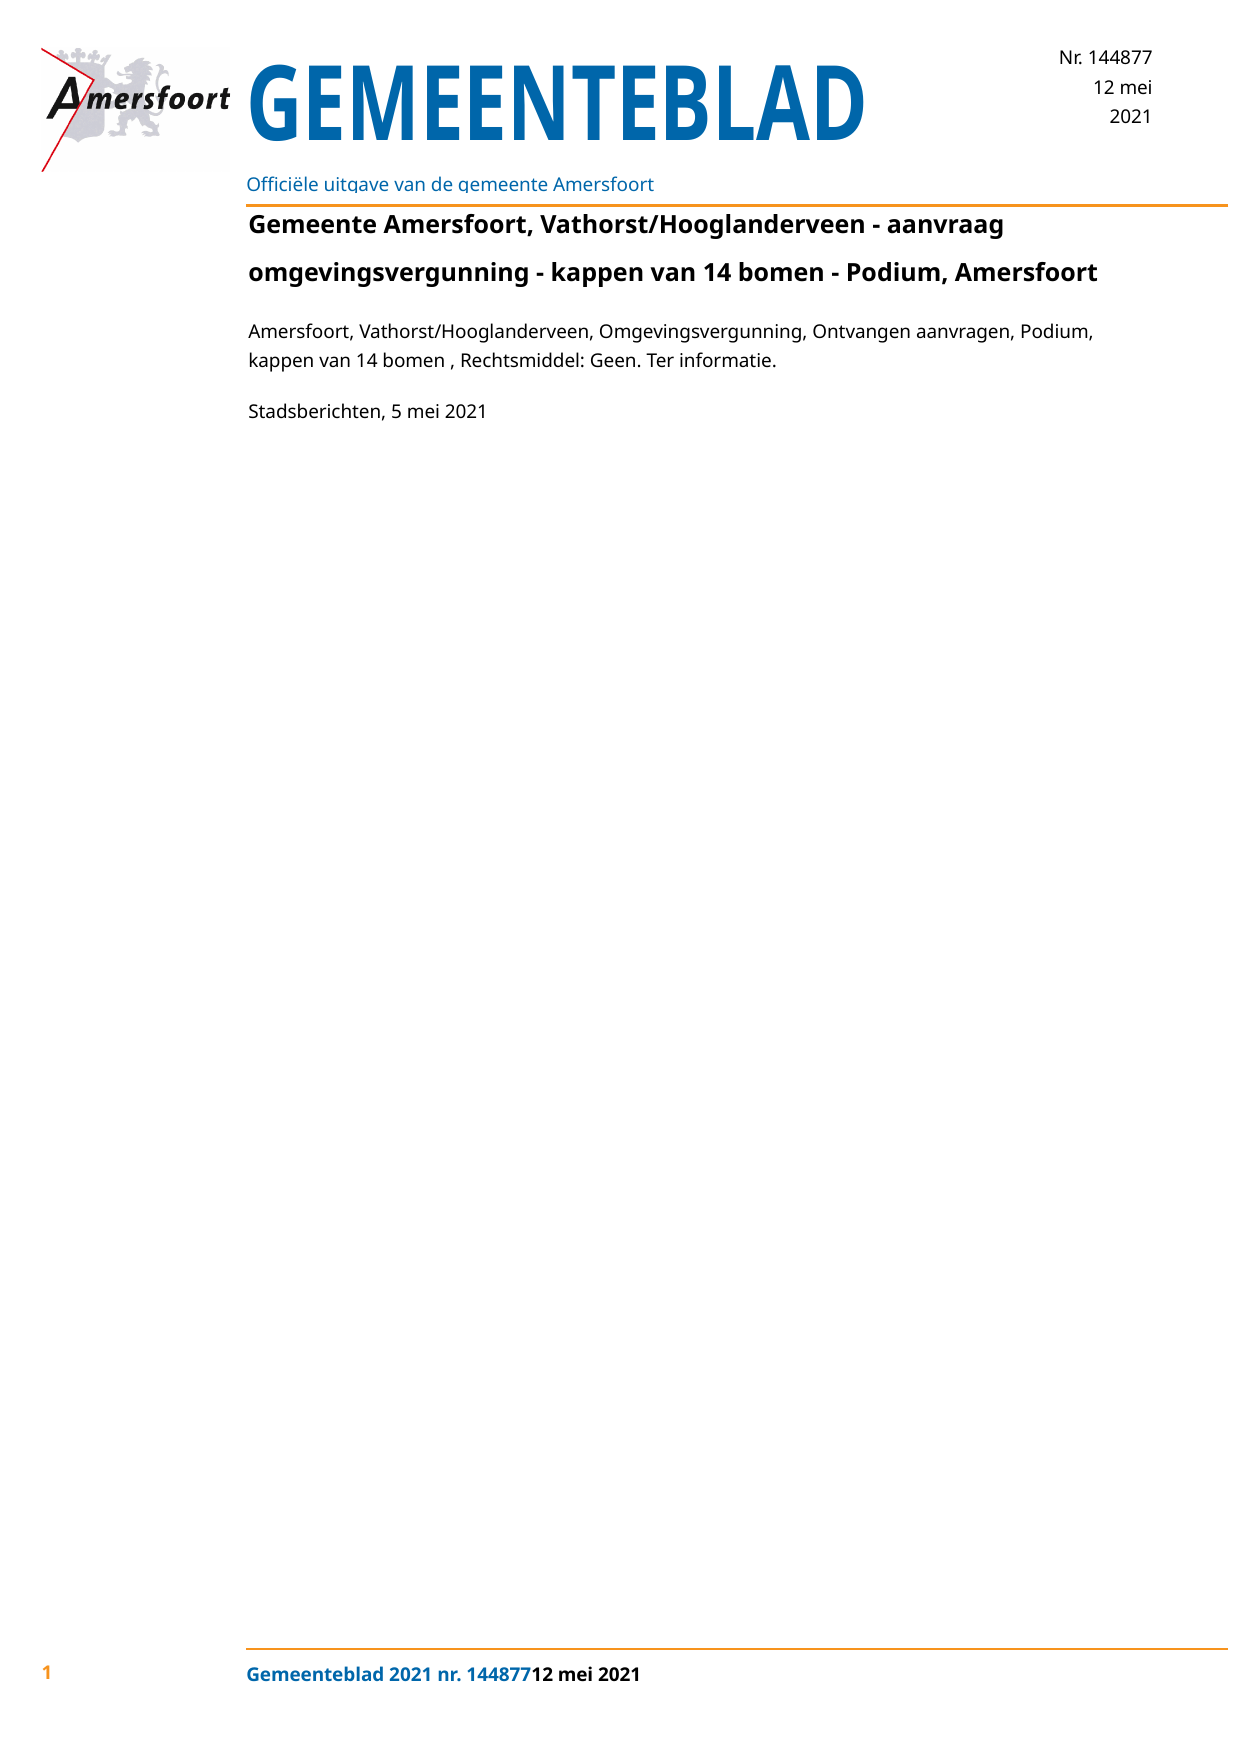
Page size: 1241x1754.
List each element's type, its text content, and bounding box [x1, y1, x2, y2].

picture [41, 47, 231, 172]
text Stadsberichten, 5 mei 2021 [248, 398, 1152, 424]
text Gemeente Amersfoort, Vathorst/Hooglanderveen - aanvraag omgevingsvergunning - kappen van 14 bomen - Podium, Amersfoort [248, 207, 1152, 288]
text Amersfoort, Vathorst/Hooglanderveen, Omgevingsvergunning, Ontvangen aanvragen, Podium, kappen van 14 bomen , Rechtsmiddel: Geen. Ter informatie. [248, 318, 1152, 373]
